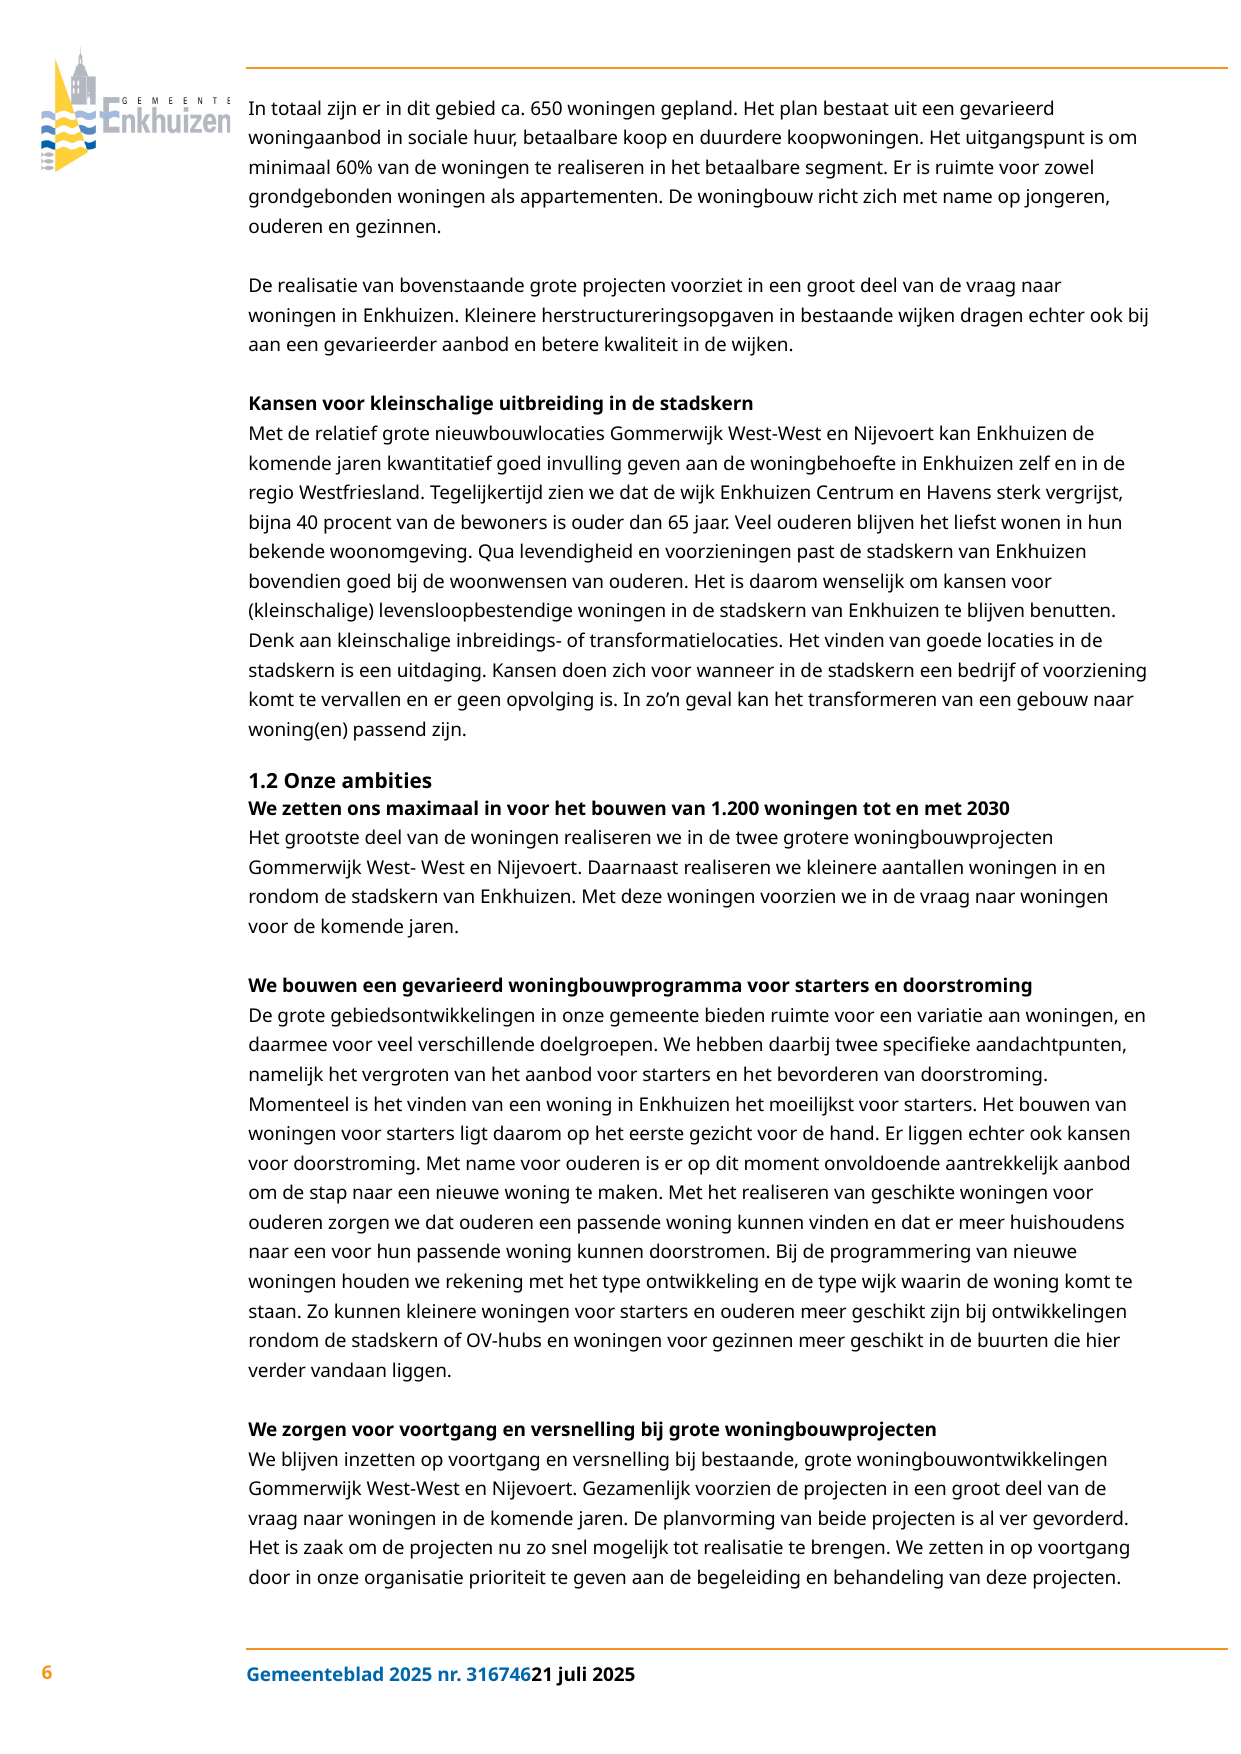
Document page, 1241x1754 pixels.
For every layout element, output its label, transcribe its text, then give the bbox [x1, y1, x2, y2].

text We zorgen voor voortgang en versnelling bij grote woningbouwprojecten [248, 1416, 1152, 1442]
text De realisatie van bovenstaande grote projecten voorziet in een groot deel van de vraag naar woningen in Enkhuizen. Kleinere herstructureringsopgaven in bestaande wijken dragen echter ook bij aan een gevarieerder aanbod en betere kwaliteit in de wijken. [248, 272, 1152, 357]
text Met de relatief grote nieuwbouwlocaties Gommerwijk West-West en Nijevoert kan Enkhuizen de komende jaren kwantitatief goed invulling geven aan de woningbehoefte in Enkhuizen zelf en in de regio Westfriesland. Tegelijkertijd zien we dat de wijk Enkhuizen Centrum en Havens sterk vergrijst, bijna 40 procent van de bewoners is ouder dan 65 jaar. Veel ouderen blijven het liefst wonen in hun bekende woonomgeving. Qua levendigheid en voorzieningen past de stadskern van Enkhuizen bovendien goed bij de woonwensen van ouderen. Het is daarom wenselijk om kansen voor (kleinschalige) levensloopbestendige woningen in de stadskern van Enkhuizen te blijven benutten. Denk aan kleinschalige inbreidings- of transformatielocaties. Het vinden van goede locaties in de stadskern is een uitdaging. Kansen doen zich voor wanneer in de stadskern een bedrijf of voorziening komt te vervallen en er geen opvolging is. In zo’n geval kan het transformeren van een gebouw naar woning(en) passend zijn. [248, 420, 1152, 742]
text We bouwen een gevarieerd woningbouwprogramma voor starters en doorstroming [248, 972, 1152, 998]
text 1.2 Onze ambities [248, 766, 1152, 795]
text We blijven inzetten op voortgang en versnelling bij bestaande, grote woningbouwontwikkelingen Gommerwijk West-West en Nijevoert. Gezamenlijk voorzien de projecten in een groot deel van de vraag naar woningen in de komende jaren. De planvorming van beide projecten is al ver gevorderd. Het is zaak om de projecten nu zo snel mogelijk tot realisatie te brengen. We zetten in op voortgang door in onze organisatie prioriteit te geven aan de begeleiding en behandeling van deze projecten. [248, 1446, 1152, 1590]
picture [41, 47, 231, 172]
text We zetten ons maximaal in voor het bouwen van 1.200 woningen tot en met 2030 [248, 795, 1152, 821]
text Kansen voor kleinschalige uitbreiding in de stadskern [248, 391, 1152, 416]
text In totaal zijn er in dit gebied ca. 650 woningen gepland. Het plan bestaat uit een gevarieerd woningaanbod in sociale huur, betaalbare koop en duurdere koopwoningen. Het uitgangspunt is om minimaal 60% van de woningen te realiseren in het betaalbare segment. Er is ruimte voor zowel grondgebonden woningen als appartementen. De woningbouw richt zich met name op jongeren, ouderen en gezinnen. [248, 95, 1152, 239]
text Het grootste deel van de woningen realiseren we in de twee grotere woningbouwprojecten Gommerwijk West- West en Nijevoert. Daarnaast realiseren we kleinere aantallen woningen in en rondom de stadskern van Enkhuizen. Met deze woningen voorzien we in de vraag naar woningen voor de komende jaren. [248, 824, 1152, 939]
text De grote gebiedsontwikkelingen in onze gemeente bieden ruimte voor een variatie aan woningen, en daarmee voor veel verschillende doelgroepen. We hebben daarbij twee specifieke aandachtpunten, namelijk het vergroten van het aanbod voor starters en het bevorderen van doorstroming. Momenteel is het vinden van een woning in Enkhuizen het moeilijkst voor starters. Het bouwen van woningen voor starters ligt daarom op het eerste gezicht voor de hand. Er liggen echter ook kansen voor doorstroming. Met name voor ouderen is er op dit moment onvoldoende aantrekkelijk aanbod om de stap naar een nieuwe woning te maken. Met het realiseren van geschikte woningen voor ouderen zorgen we dat ouderen een passende woning kunnen vinden en dat er meer huishoudens naar een voor hun passende woning kunnen doorstromen. Bij de programmering van nieuwe woningen houden we rekening met het type ontwikkeling en de type wijk waarin de woning komt te staan. Zo kunnen kleinere woningen voor starters en ouderen meer geschikt zijn bij ontwikkelingen rondom de stadskern of OV-hubs en woningen voor gezinnen meer geschikt in de buurten die hier verder vandaan liggen. [248, 1002, 1152, 1383]
